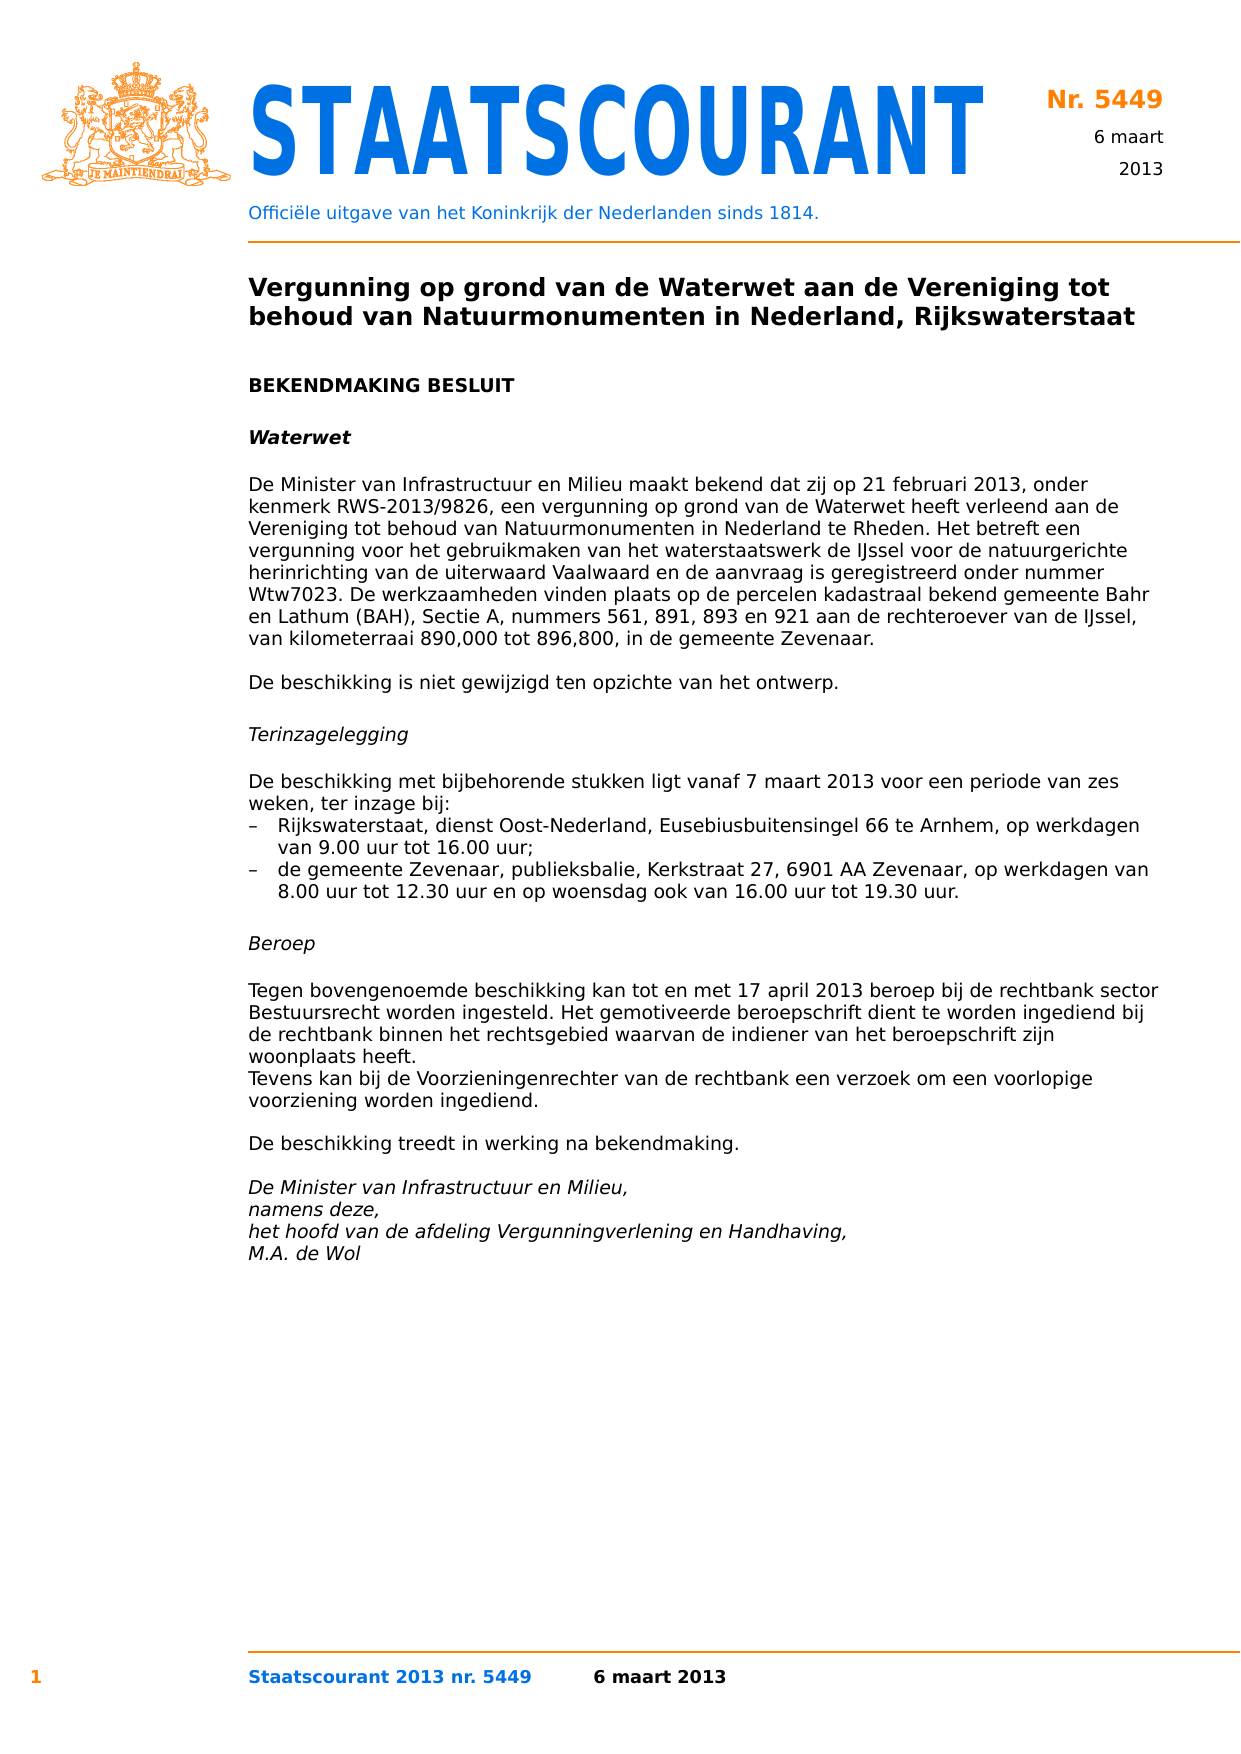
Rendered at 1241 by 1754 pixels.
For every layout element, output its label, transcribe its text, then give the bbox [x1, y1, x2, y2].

subtitle Waterwet [248, 427, 1163, 449]
subtitle BEKENDMAKING BESLUIT [248, 375, 1163, 397]
subtitle Terinzagelegging [248, 724, 1163, 746]
table_header Nr. 5449 [998, 62, 1240, 121]
text – Rijkswaterstaat, dienst Oost-Nederland, Eusebiusbuitensingel 66 te Arnhem, op werkdagen van 9.00 uur tot 16.00 uur; [248, 815, 1163, 859]
text De beschikking is niet gewijzigd ten opzichte van het ontwerp. [248, 672, 1163, 694]
text Tegen bovengenoemde beschikking kan tot en met 17 april 2013 beroep bij de rechtbank sector Bestuursrecht worden ingesteld. Het gemotiveerde beroepschrift dient te worden ingediend bij de rechtbank binnen het rechtsgebied waarvan de indiener van het beroepschrift zijn woonplaats heeft. [248, 979, 1163, 1067]
text – de gemeente Zevenaar, publieksbalie, Kerkstraat 27, 6901 AA Zevenaar, op werkdagen van 8.00 uur tot 12.30 uur en op woensdag ook van 16.00 uur tot 19.30 uur. [248, 859, 1163, 903]
text De Minister van Infrastructuur en Milieu, namens deze, het hoofd van de afdeling Vergunningverlening en Handhaving, M.A. de Wol [248, 1177, 1163, 1265]
text De Minister van Infrastructuur en Milieu maakt bekend dat zij op 21 februari 2013, onder kenmerk RWS-2013/9826, een vergunning op grond van de Waterwet heeft verleend aan de Vereniging tot behoud van Natuurmonumenten in Nederland te Rheden. Het betreft een vergunning voor het gebruikmaken van het waterstaatswerk de IJssel voor de natuurgerichte herinrichting van de uiterwaard Vaalwaard en de aanvraag is geregistreerd onder nummer Wtw7023. De werkzaamheden vinden plaats op de percelen kadastraal bekend gemeente Bahr en Lathum (BAH), Sectie A, nummers 561, 891, 893 en 921 aan de rechteroever van de IJssel, van kilometerraai 890,000 tot 896,800, in de gemeente Zevenaar. [248, 474, 1163, 650]
table_header STAATSCOURANT [248, 62, 998, 203]
table_cell 6 maart [998, 121, 1240, 153]
text De beschikking treedt in werking na bekendmaking. [248, 1133, 1163, 1155]
subtitle Vergunning op grond van de Waterwet aan de Vereniging tot behoud van Natuurmonumenten in Nederland, Rijkswaterstaat [248, 273, 1163, 331]
text Tevens kan bij de Voorzieningenrechter van de rechtbank een verzoek om een voorlopige voorziening worden ingediend. [248, 1067, 1163, 1111]
text De beschikking met bijbehorende stukken ligt vanaf 7 maart 2013 voor een periode van zes weken, ter inzage bij: [248, 771, 1163, 815]
table_cell Officiële uitgave van het Koninkrijk der Nederlanden sinds 1814. [248, 203, 1240, 241]
table_cell 2013 [998, 153, 1240, 203]
picture [41, 62, 231, 186]
subtitle Beroep [248, 933, 1163, 954]
table_header [25, 62, 248, 241]
